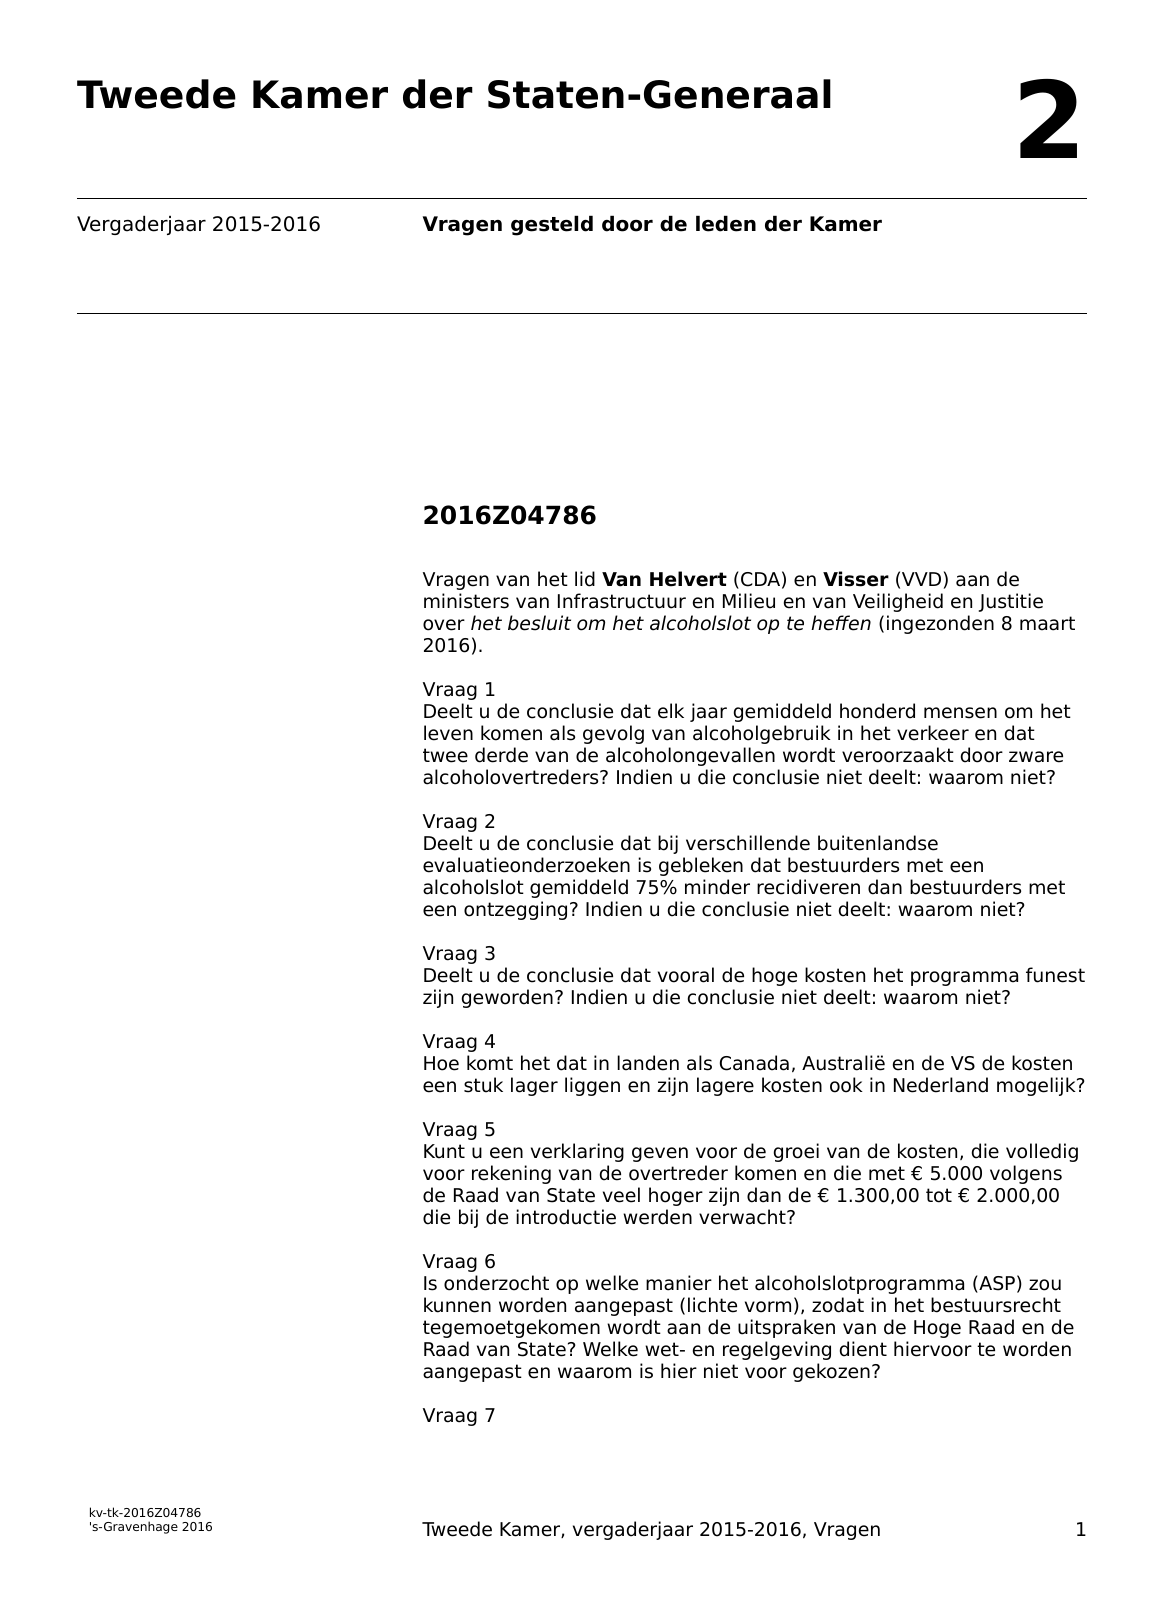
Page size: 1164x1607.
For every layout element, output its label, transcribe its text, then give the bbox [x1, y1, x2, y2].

text Kunt u een verklaring geven voor de groei van de kosten, die volledig voor rekening van de overtreder komen en die met € 5.000 volgens de Raad van State veel hoger zijn dan de € 1.300,00 tot € 2.000,00 die bij de introductie werden verwacht? [422, 1141, 1087, 1229]
table_header Tweede Kamer der Staten-Generaal [77, 59, 886, 198]
text kv-tk-2016Z04786 [88, 1506, 323, 1520]
text Vragen van het lid Van Helvert (CDA) en Visser (VVD) aan de ministers van Infrastructuur en Milieu en van Veiligheid en Justitie over het besluit om het alcoholslot op te heffen (ingezonden 8 maart 2016). [422, 569, 1087, 657]
table_header 2 [886, 59, 1087, 198]
text Hoe komt het dat in landen als Canada, Australië en de VS de kosten een stuk lager liggen en zijn lagere kosten ook in Nederland mogelijk? [422, 1053, 1087, 1097]
text Vraag 6 [422, 1251, 1087, 1273]
text Vraag 4 [422, 1031, 1087, 1053]
text Vraag 2 [422, 811, 1087, 833]
text Vraag 5 [422, 1119, 1087, 1141]
text Vraag 7 [422, 1405, 1087, 1427]
text Deelt u de conclusie dat elk jaar gemiddeld honderd mensen om het leven komen als gevolg van alcoholgebruik in het verkeer en dat twee derde van de alcoholongevallen wordt veroorzaakt door zware alcoholovertreders? Indien u die conclusie niet deelt: waarom niet? [422, 701, 1087, 789]
text Vraag 1 [422, 679, 1087, 701]
text 's-Gravenhage 2016 [88, 1520, 323, 1534]
table_cell Vragen gesteld door de leden der Kamer [422, 199, 1087, 313]
table_cell Vergaderjaar 2015-2016 [77, 199, 422, 313]
text Is onderzocht op welke manier het alcoholslotprogramma (ASP) zou kunnen worden aangepast (lichte vorm), zodat in het bestuursrecht tegemoetgekomen wordt aan de uitspraken van de Hoge Raad en de Raad van State? Welke wet- en regelgeving dient hiervoor te worden aangepast en waarom is hier niet voor gekozen? [422, 1273, 1087, 1383]
text Deelt u de conclusie dat vooral de hoge kosten het programma funest zijn geworden? Indien u die conclusie niet deelt: waarom niet? [422, 965, 1087, 1009]
text Deelt u de conclusie dat bij verschillende buitenlandse evaluatieonderzoeken is gebleken dat bestuurders met een alcoholslot gemiddeld 75% minder recidiveren dan bestuurders met een ontzegging? Indien u die conclusie niet deelt: waarom niet? [422, 833, 1087, 921]
text Vraag 3 [422, 943, 1087, 965]
text 2016Z04786 [422, 501, 1087, 531]
